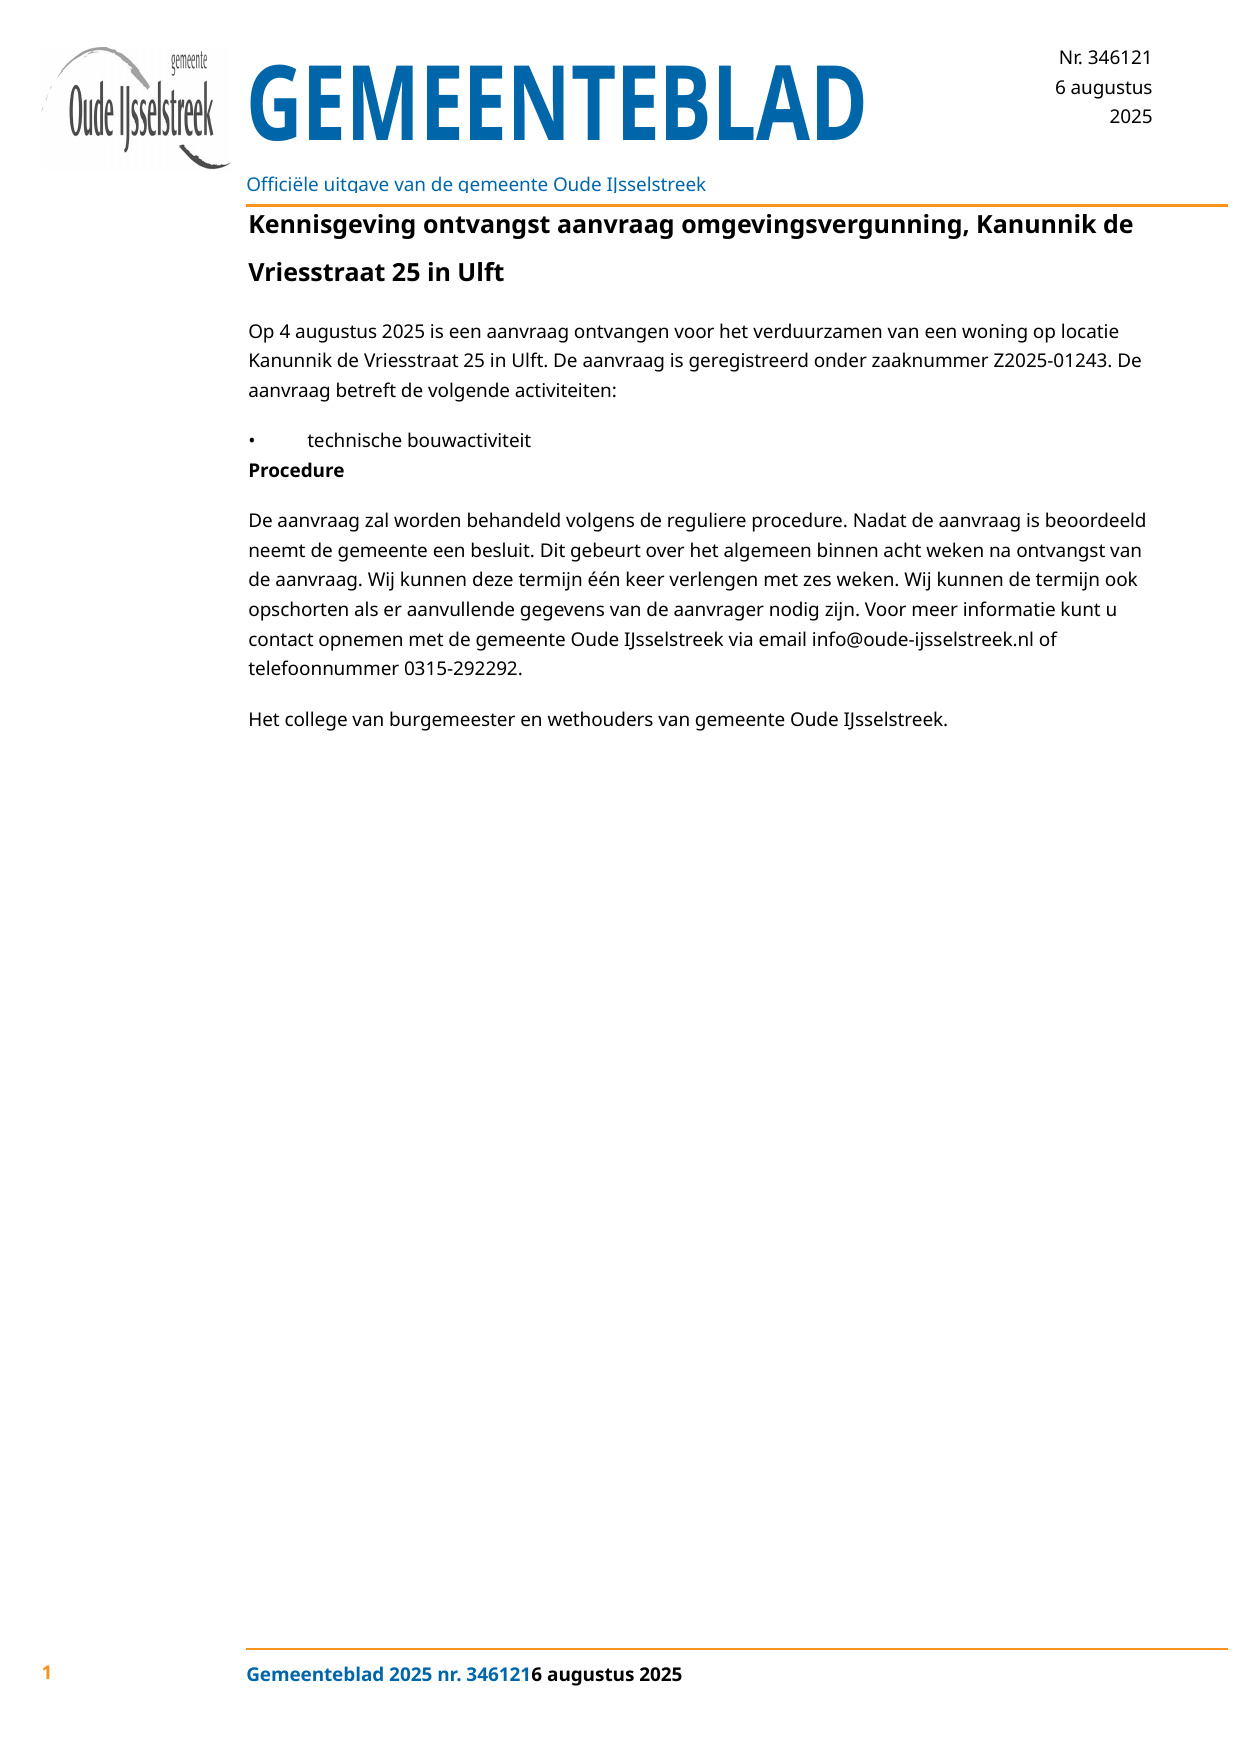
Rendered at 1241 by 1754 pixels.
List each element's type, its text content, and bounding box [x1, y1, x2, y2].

text Op 4 augustus 2025 is een aanvraag ontvangen voor het verduurzamen van een woning op locatie Kanunnik de Vriesstraat 25 in Ulft. De aanvraag is geregistreerd onder zaaknummer Z2025-01243. De aanvraag betreft de volgende activiteiten: [248, 318, 1152, 403]
text De aanvraag zal worden behandeld volgens de reguliere procedure. Nadat de aanvraag is beoordeeld neemt de gemeente een besluit. Dit gebeurt over het algemeen binnen acht weken na ontvangst van de aanvraag. Wij kunnen deze termijn één keer verlengen met zes weken. Wij kunnen de termijn ook opschorten als er aanvullende gegevens van de aanvrager nodig zijn. Voor meer informatie kunt u contact opnemen met de gemeente Oude IJsselstreek via email info@oude-ijsselstreek.nl of telefoonnummer 0315-292292. [248, 507, 1152, 681]
list technische bouwactiviteit [248, 427, 1152, 453]
text Het college van burgemeester en wethouders van gemeente Oude IJsselstreek. [248, 706, 1152, 732]
text Procedure [248, 457, 1152, 483]
picture [41, 47, 231, 172]
text Kennisgeving ontvangst aanvraag omgevingsvergunning, Kanunnik de Vriesstraat 25 in Ulft [248, 207, 1152, 288]
